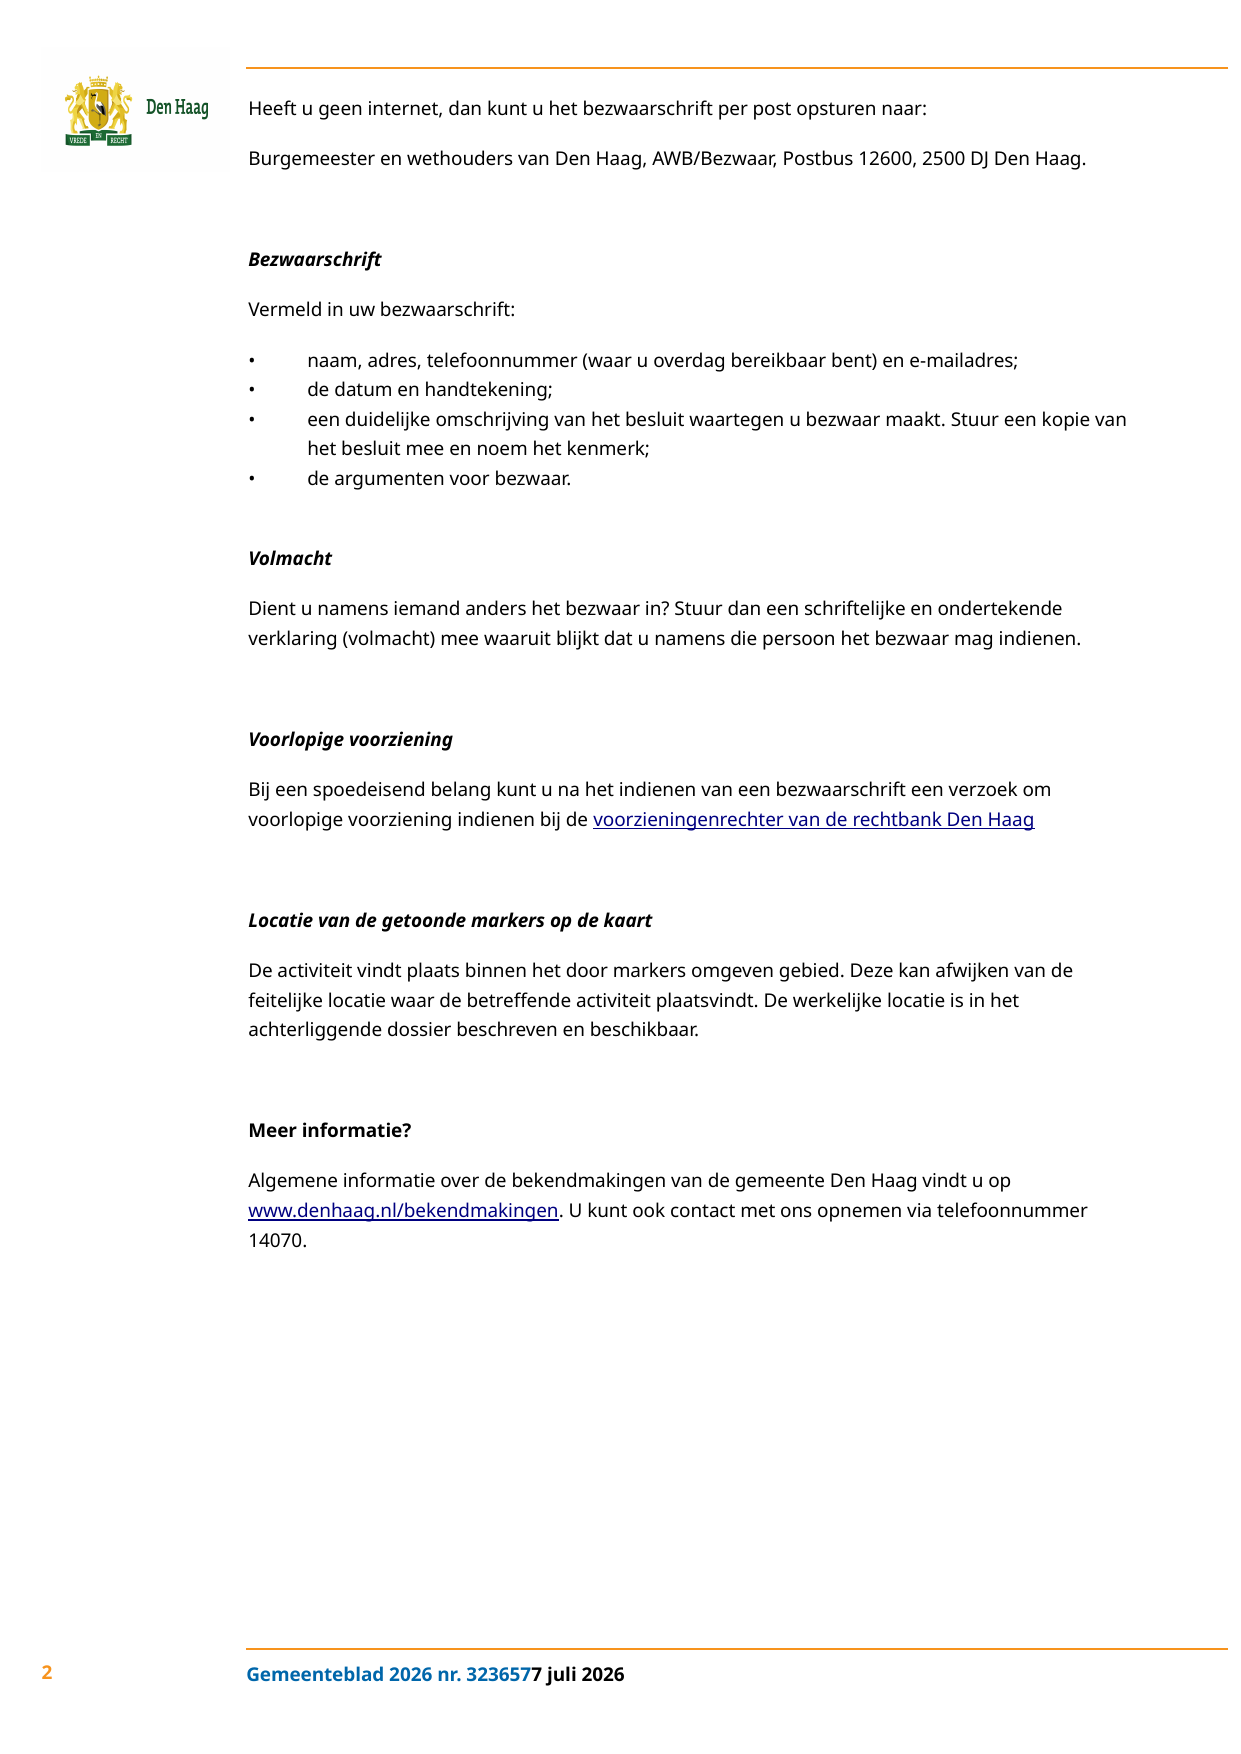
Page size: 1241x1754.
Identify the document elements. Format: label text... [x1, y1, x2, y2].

picture [41, 47, 231, 172]
text Bezwaarschrift [248, 246, 1152, 272]
text De activiteit vindt plaats binnen het door markers omgeven gebied. Deze kan afwijken van de feitelijke locatie waar de betreffende activiteit plaatsvindt. De werkelijke locatie is in het achterliggende dossier beschreven en beschikbaar. [248, 957, 1152, 1042]
text Meer informatie? [248, 1117, 1152, 1143]
text Algemene informatie over de bekendmakingen van de gemeente Den Haag vindt u op www.denhaag.nl/bekendmakingen. U kunt ook contact met ons opnemen via telefoonnummer 14070. [248, 1168, 1152, 1253]
text Volmacht [248, 545, 1152, 571]
list naam, adres, telefoonnummer (waar u overdag bereikbaar bent) en e-mailadres; [248, 347, 1152, 373]
text Heeft u geen internet, dan kunt u het bezwaarschrift per post opsturen naar: [248, 95, 1152, 121]
text Dient u namens iemand anders het bezwaar in? Stuur dan een schriftelijke en ondertekende verklaring (volmacht) mee waaruit blijkt dat u namens die persoon het bezwaar mag indienen. [248, 596, 1152, 651]
list een duidelijke omschrijving van het besluit waartegen u bezwaar maakt. Stuur een kopie van het besluit mee en noem het kenmerk; [248, 406, 1152, 461]
text Burgemeester en wethouders van Den Haag, AWB/Bezwaar, Postbus 12600, 2500 DJ Den Haag. [248, 145, 1152, 171]
text Voorlopige voorziening [248, 726, 1152, 752]
list de datum en handtekening; [248, 376, 1152, 402]
list de argumenten voor bezwaar. [248, 465, 1152, 491]
text Locatie van de getoonde markers op de kaart [248, 907, 1152, 933]
text Vermeld in uw bezwaarschrift: [248, 296, 1152, 322]
text Bij een spoedeisend belang kunt u na het indienen van een bezwaarschrift een verzoek om voorlopige voorziening indienen bij de voorzieningenrechter van de rechtbank Den Haag [248, 776, 1152, 832]
